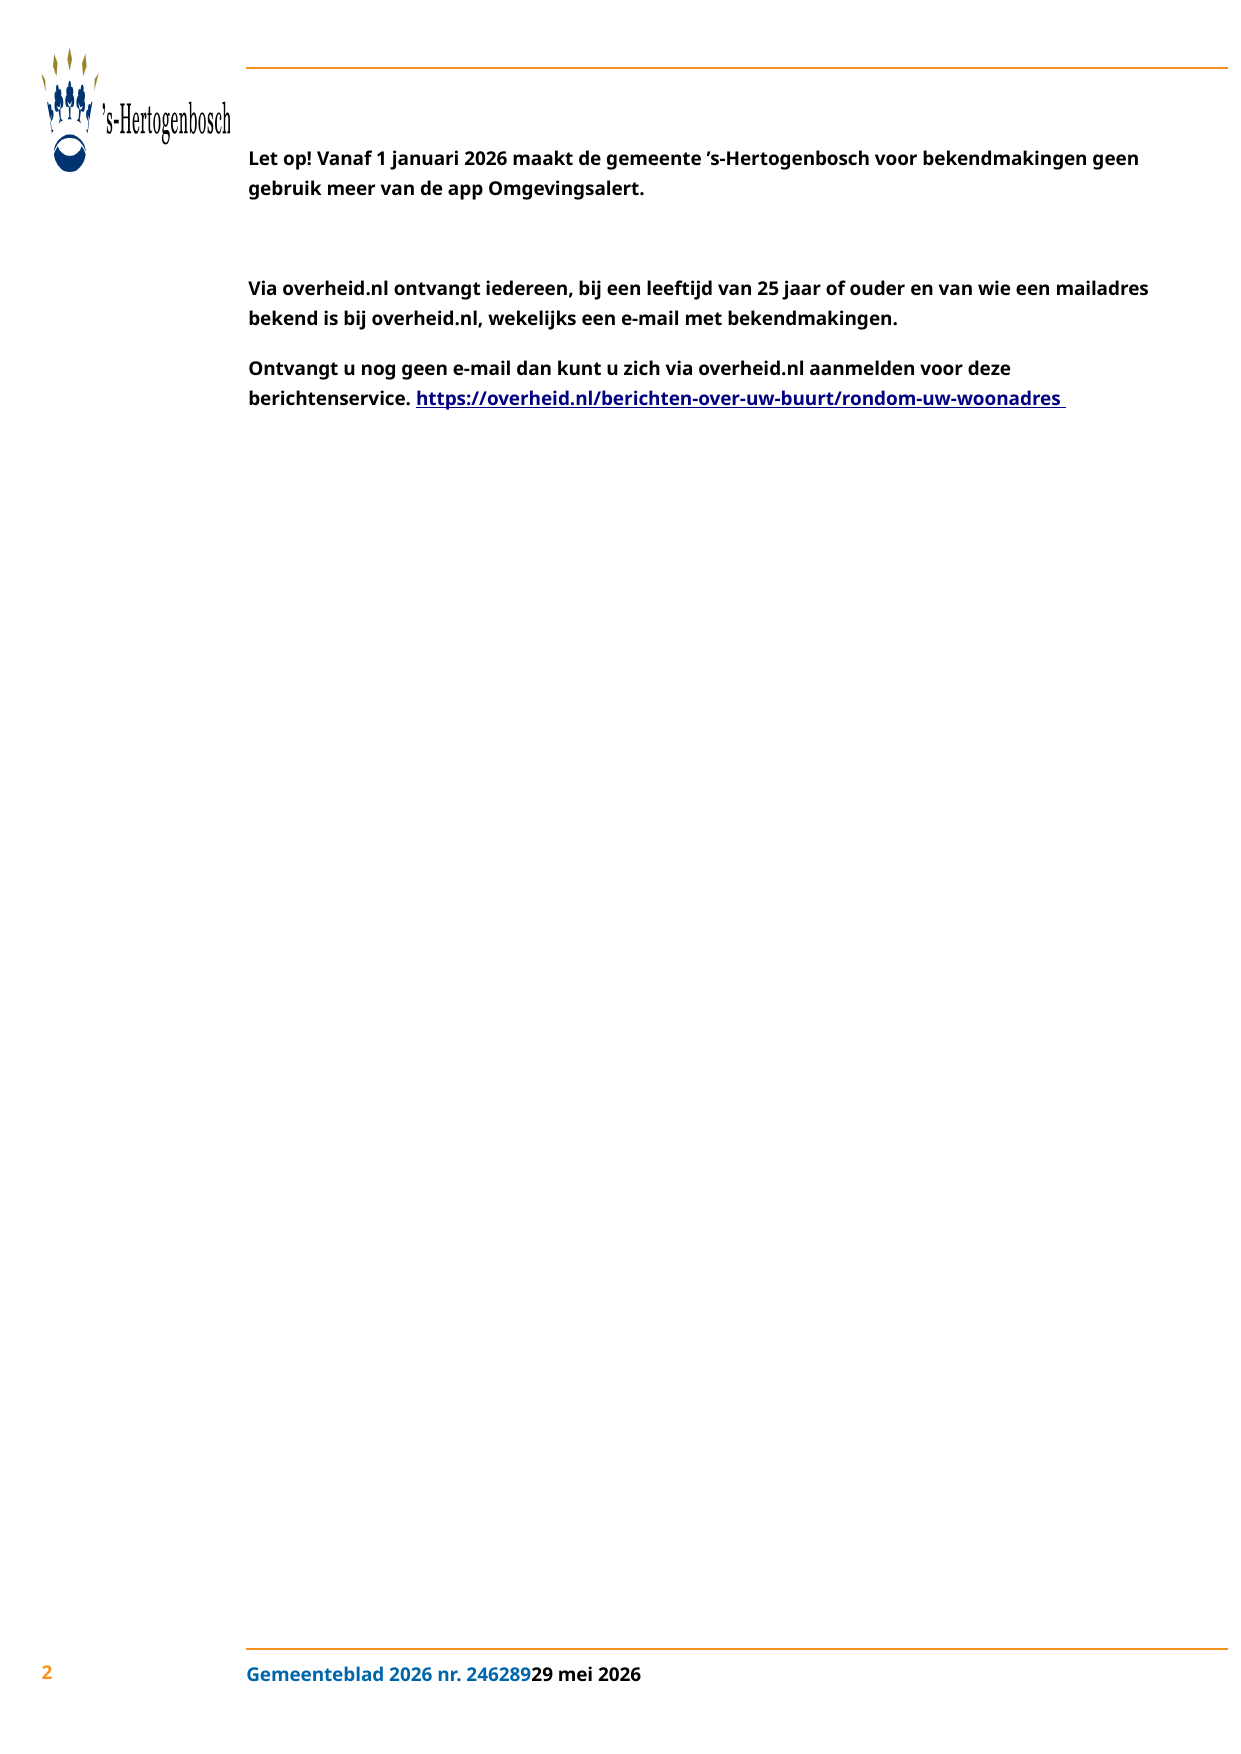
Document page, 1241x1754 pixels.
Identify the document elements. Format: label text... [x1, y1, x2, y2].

text Ontvangt u nog geen e-mail dan kunt u zich via overheid.nl aanmelden voor deze berichtenservice. https://overheid.nl/berichten-over-uw-buurt/rondom-uw-woonadres [248, 356, 1152, 411]
text Via overheid.nl ontvangt iedereen, bij een leeftijd van 25 jaar of ouder en van wie een mailadres bekend is bij overheid.nl, wekelijks een e-mail met bekendmakingen. [248, 276, 1152, 331]
picture [41, 47, 231, 172]
text Let op! Vanaf 1 januari 2026 maakt de gemeente ’s-Hertogenbosch voor bekendmakingen geen gebruik meer van de app Omgevingsalert. [248, 145, 1152, 201]
